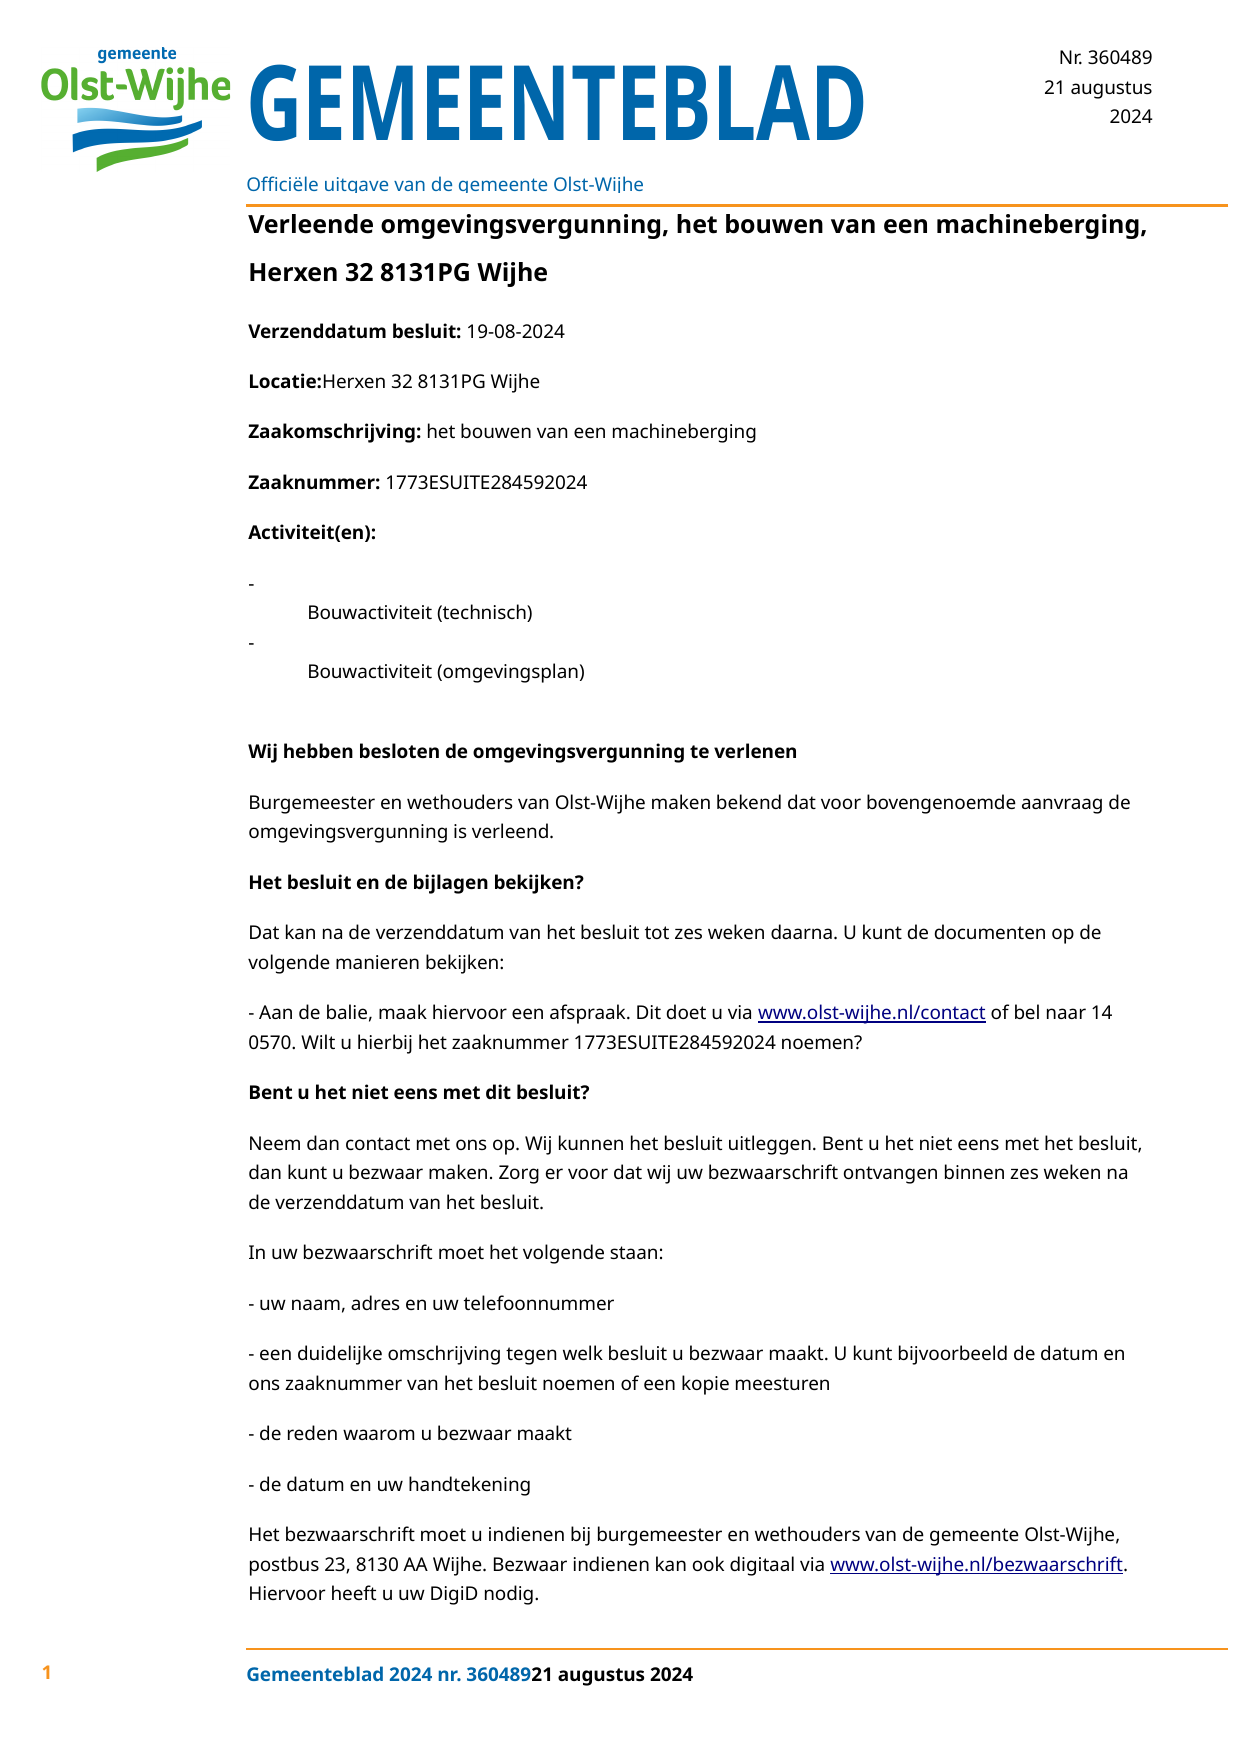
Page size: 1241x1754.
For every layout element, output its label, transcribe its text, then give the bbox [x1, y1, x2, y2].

text Dat kan na de verzenddatum van het besluit tot zes weken daarna. U kunt de documenten op de volgende manieren bekijken: [248, 919, 1152, 975]
picture [41, 47, 231, 172]
text - Aan de balie, maak hiervoor een afspraak. Dit doet u via www.olst-wijhe.nl/contact of bel naar 14 0570. Wilt u hierbij het zaaknummer 1773ESUITE284592024 noemen? [248, 999, 1152, 1055]
text Zaaknummer: 1773ESUITE284592024 [248, 469, 1152, 495]
text - uw naam, adres en uw telefoonnummer [248, 1290, 1152, 1316]
text - de reden waarom u bezwaar maakt [248, 1420, 1152, 1446]
text Het bezwaarschrift moet u indienen bij burgemeester en wethouders van de gemeente Olst-Wijhe, postbus 23, 8130 AA Wijhe. Bezwaar indienen kan ook digitaal via www.olst-wijhe.nl/bezwaarschrift. Hiervoor heeft u uw DigiD nodig. [248, 1521, 1152, 1606]
text Activiteit(en): [248, 519, 1152, 545]
text - een duidelijke omschrijving tegen welk besluit u bezwaar maakt. U kunt bijvoorbeeld de datum en ons zaaknummer van het besluit noemen of een kopie meesturen [248, 1340, 1152, 1396]
text Het besluit en de bijlagen bekijken? [248, 869, 1152, 895]
text Zaakomschrijving: het bouwen van een machineberging [248, 419, 1152, 444]
text - de datum en uw handtekening [248, 1471, 1152, 1497]
text Burgemeester en wethouders van Olst-Wijhe maken bekend dat voor bovengenoemde aanvraag de omgevingsvergunning is verleend. [248, 789, 1152, 844]
list Bouwactiviteit (omgevingsplan) [248, 659, 1152, 684]
text Neem dan contact met ons op. Wij kunnen het besluit uitleggen. Bent u het niet eens met het besluit, dan kunt u bezwaar maken. Zorg er voor dat wij uw bezwaarschrift ontvangen binnen zes weken na de verzenddatum van het besluit. [248, 1130, 1152, 1215]
text Bent u het niet eens met dit besluit? [248, 1079, 1152, 1105]
text Verleende omgevingsvergunning, het bouwen van een machineberging, Herxen 32 8131PG Wijhe [248, 207, 1152, 288]
text Verzenddatum besluit: 19-08-2024 [248, 318, 1152, 344]
list Bouwactiviteit (technisch) [248, 599, 1152, 625]
text In uw bezwaarschrift moet het volgende staan: [248, 1239, 1152, 1265]
text Wij hebben besloten de omgevingsvergunning te verlenen [248, 739, 1152, 764]
text Locatie:Herxen 32 8131PG Wijhe [248, 368, 1152, 394]
